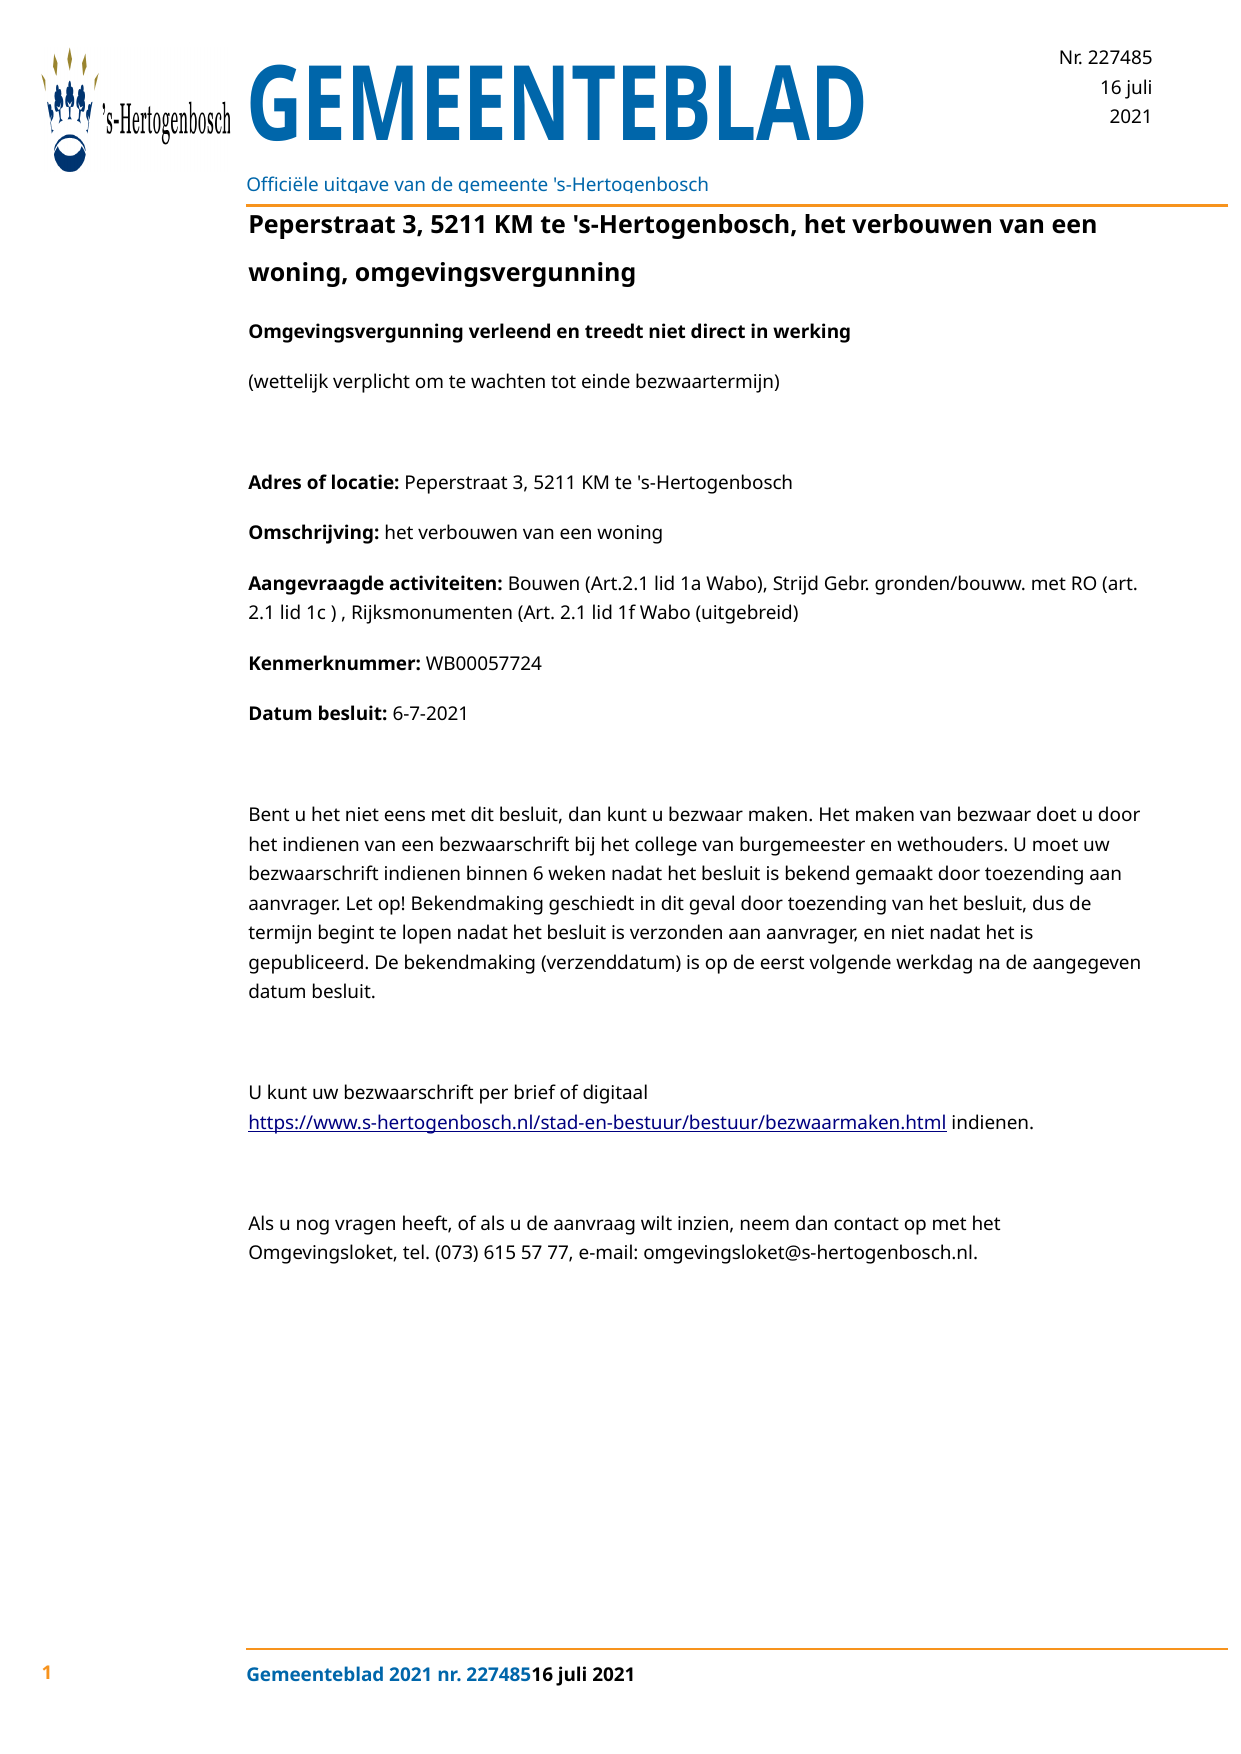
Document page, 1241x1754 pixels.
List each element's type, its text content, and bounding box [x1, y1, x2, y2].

text Bent u het niet eens met dit besluit, dan kunt u bezwaar maken. Het maken van bezwaar doet u door het indienen van een bezwaarschrift bij het college van burgemeester en wethouders. U moet uw bezwaarschrift indienen binnen 6 weken nadat het besluit is bekend gemaakt door toezending aan aanvrager. Let op! Bekendmaking geschiedt in dit geval door toezending van het besluit, dus de termijn begint te lopen nadat het besluit is verzonden aan aanvrager, en niet nadat het is gepubliceerd. De bekendmaking (verzenddatum) is op de eerst volgende werkdag na de aangegeven datum besluit. [248, 801, 1152, 1004]
text Peperstraat 3, 5211 KM te 's-Hertogenbosch, het verbouwen van een woning, omgevingsvergunning [248, 207, 1152, 288]
picture [41, 47, 231, 172]
text Adres of locatie: Peperstraat 3, 5211 KM te 's-Hertogenbosch [248, 469, 1152, 495]
text Omgevingsvergunning verleend en treedt niet direct in werking [248, 318, 1152, 344]
text (wettelijk verplicht om te wachten tot einde bezwaartermijn) [248, 368, 1152, 394]
text U kunt uw bezwaarschrift per brief of digitaal https://www.s-hertogenbosch.nl/stad-en-bestuur/bestuur/bezwaarmaken.html indienen. [248, 1079, 1152, 1135]
text Kenmerknummer: WB00057724 [248, 650, 1152, 676]
text Als u nog vragen heeft, of als u de aanvraag wilt inzien, neem dan contact op met het Omgevingsloket, tel. (073) 615 57 77, e-mail: omgevingsloket@s-hertogenbosch.nl. [248, 1210, 1152, 1265]
text Aangevraagde activiteiten: Bouwen (Art.2.1 lid 1a Wabo), Strijd Gebr. gronden/bouww. met RO (art. 2.1 lid 1c ) , Rijksmonumenten (Art. 2.1 lid 1f Wabo (uitgebreid) [248, 570, 1152, 625]
text Datum besluit: 6-7-2021 [248, 700, 1152, 726]
text Omschrijving: het verbouwen van een woning [248, 519, 1152, 545]
